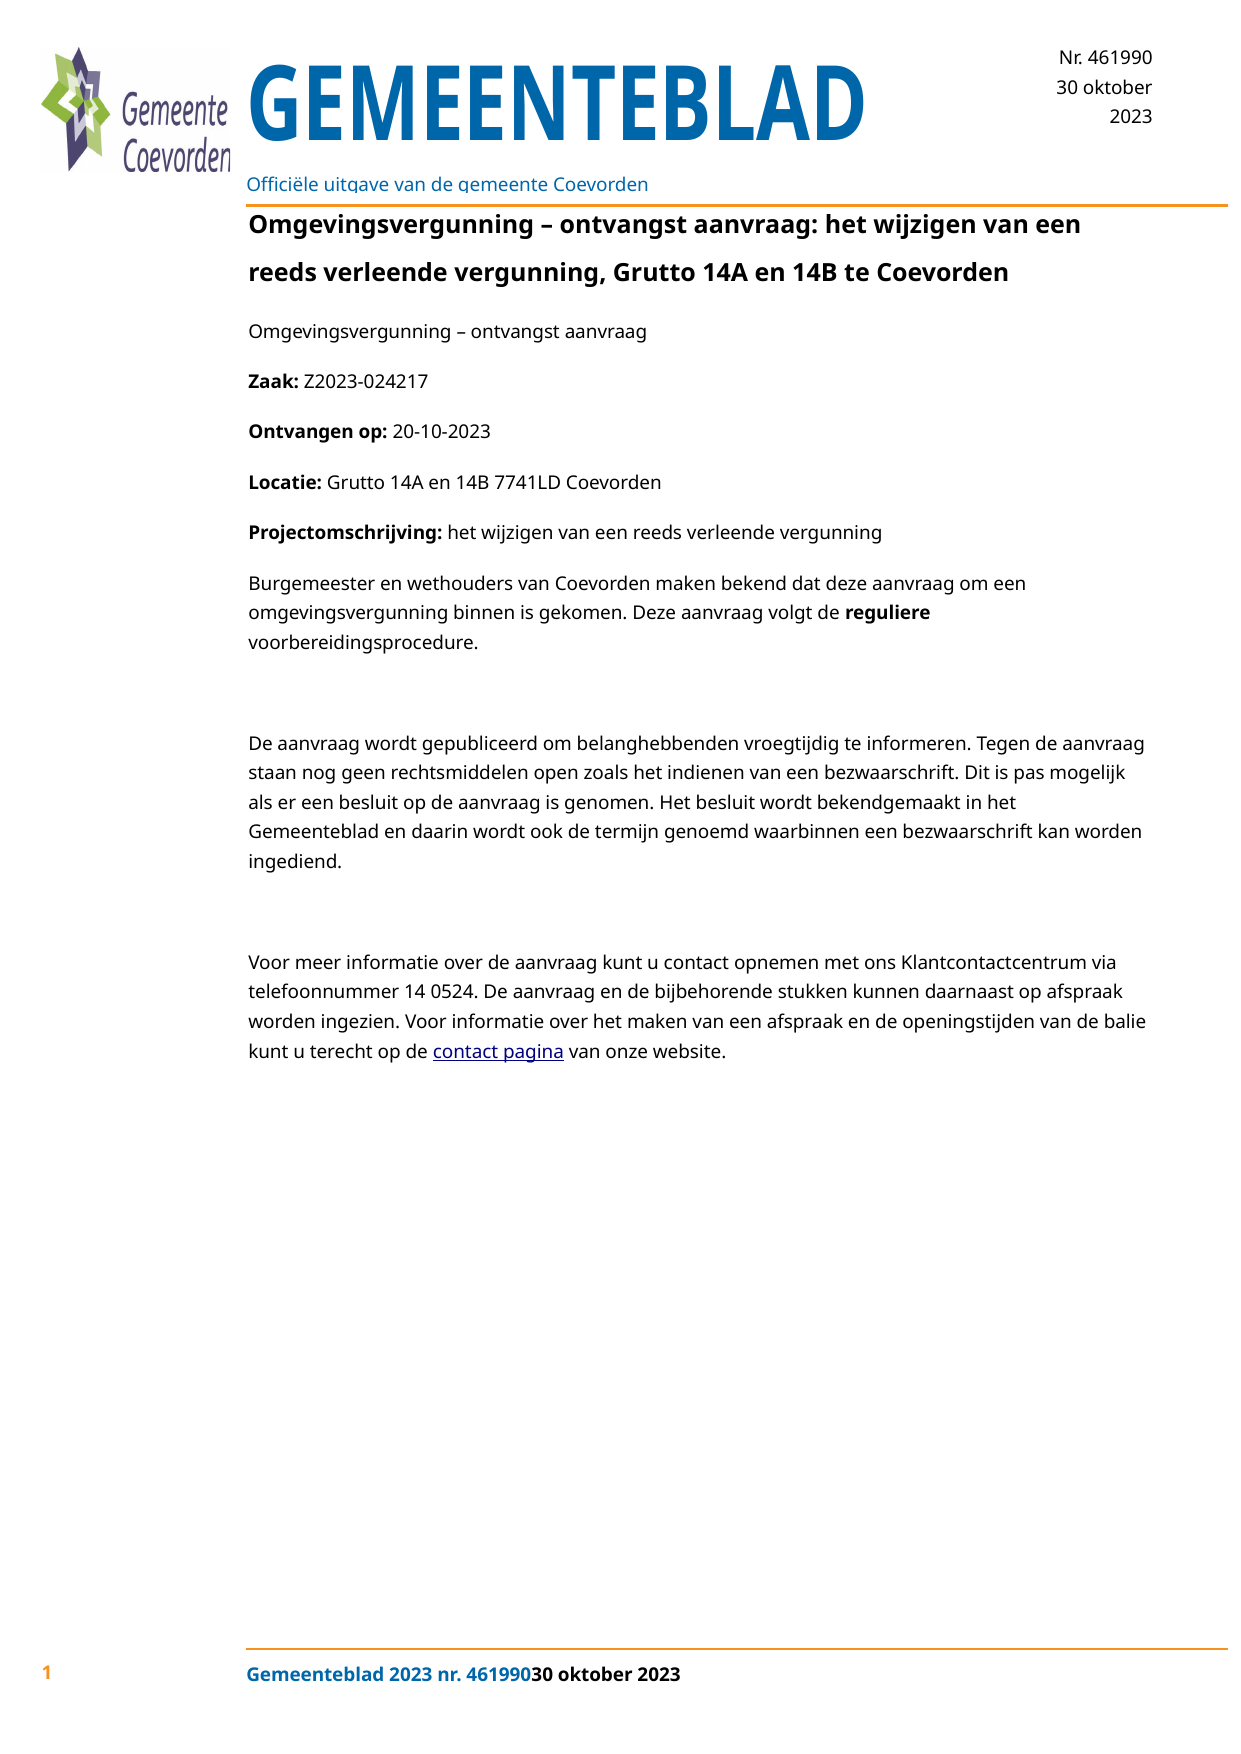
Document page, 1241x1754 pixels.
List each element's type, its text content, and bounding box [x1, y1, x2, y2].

text Projectomschrijving: het wijzigen van een reeds verleende vergunning [248, 519, 1152, 545]
text Ontvangen op: 20-10-2023 [248, 419, 1152, 444]
text Omgevingsvergunning – ontvangst aanvraag [248, 318, 1152, 344]
text Omgevingsvergunning – ontvangst aanvraag: het wijzigen van een reeds verleende vergunning, Grutto 14A en 14B te Coevorden [248, 207, 1152, 288]
text Locatie: Grutto 14A en 14B 7741LD Coevorden [248, 469, 1152, 495]
text Burgemeester en wethouders van Coevorden maken bekend dat deze aanvraag om een omgevingsvergunning binnen is gekomen. Deze aanvraag volgt de reguliere voorbereidingsprocedure. [248, 570, 1152, 655]
text De aanvraag wordt gepubliceerd om belanghebbenden vroegtijdig te informeren. Tegen de aanvraag staan nog geen rechtsmiddelen open zoals het indienen van een bezwaarschrift. Dit is pas mogelijk als er een besluit op de aanvraag is genomen. Het besluit wordt bekendgemaakt in het Gemeenteblad en daarin wordt ook de termijn genoemd waarbinnen een bezwaarschrift kan worden ingediend. [248, 730, 1152, 874]
text Voor meer informatie over de aanvraag kunt u contact opnemen met ons Klantcontactcentrum via telefoonnummer 14 0524. De aanvraag en de bijbehorende stukken kunnen daarnaast op afspraak worden ingezien. Voor informatie over het maken van een afspraak en de openingstijden van de balie kunt u terecht op de contact pagina van onze website. [248, 949, 1152, 1064]
picture [41, 47, 231, 172]
text Zaak: Z2023-024217 [248, 368, 1152, 394]
